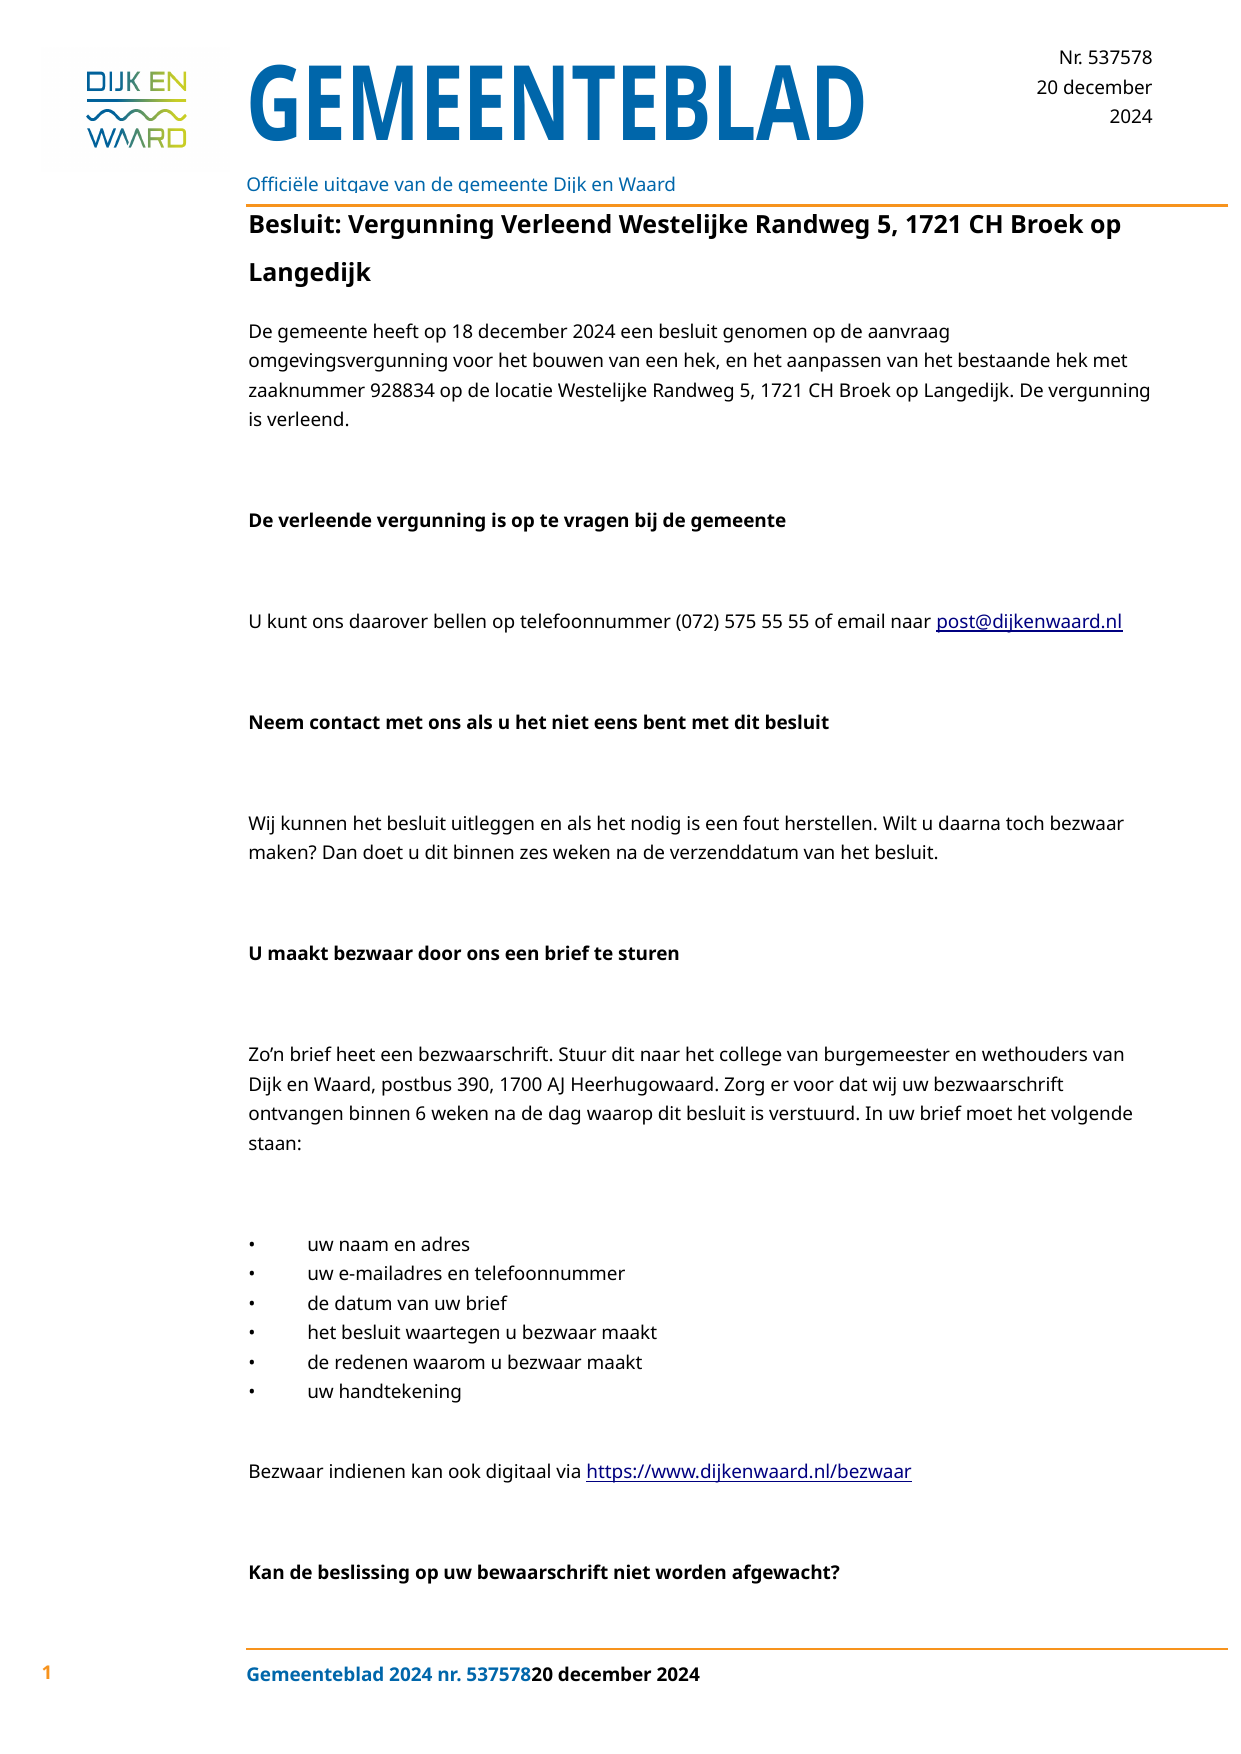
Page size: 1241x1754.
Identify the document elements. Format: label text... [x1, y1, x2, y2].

text Neem contact met ons als u het niet eens bent met dit besluit [248, 709, 1152, 735]
text Wij kunnen het besluit uitleggen en als het nodig is een fout herstellen. Wilt u daarna toch bezwaar maken? Dan doet u dit binnen zes weken na de verzenddatum van het besluit. [248, 810, 1152, 865]
list uw naam en adres [248, 1231, 1152, 1257]
text Besluit: Vergunning Verleend Westelijke Randweg 5, 1721 CH Broek op Langedijk [248, 207, 1152, 288]
list het besluit waartegen u bezwaar maakt [248, 1319, 1152, 1345]
text De verleende vergunning is op te vragen bij de gemeente [248, 507, 1152, 533]
text De gemeente heeft op 18 december 2024 een besluit genomen op de aanvraag omgevingsvergunning voor het bouwen van een hek, en het aanpassen van het bestaande hek met zaaknummer 928834 op de locatie Westelijke Randweg 5, 1721 CH Broek op Langedijk. De vergunning is verleend. [248, 318, 1152, 432]
text Zo’n brief heet een bezwaarschrift. Stuur dit naar het college van burgemeester en wethouders van Dijk en Waard, postbus 390, 1700 AJ Heerhugowaard. Zorg er voor dat wij uw bezwaarschrift ontvangen binnen 6 weken na de dag waarop dit besluit is verstuurd. In uw brief moet het volgende staan: [248, 1041, 1152, 1156]
list de redenen waarom u bezwaar maakt [248, 1349, 1152, 1375]
picture [41, 47, 231, 172]
text Bezwaar indienen kan ook digitaal via https://www.dijkenwaard.nl/bezwaar [248, 1459, 1152, 1484]
text U kunt ons daarover bellen op telefoonnummer (072) 575 55 55 of email naar post@dijkenwaard.nl [248, 608, 1152, 634]
list de datum van uw brief [248, 1290, 1152, 1316]
list uw e-mailadres en telefoonnummer [248, 1260, 1152, 1286]
list uw handtekening [248, 1379, 1152, 1404]
text U maakt bezwaar door ons een brief te sturen [248, 940, 1152, 966]
text Kan de beslissing op uw bewaarschrift niet worden afgewacht? [248, 1559, 1152, 1585]
